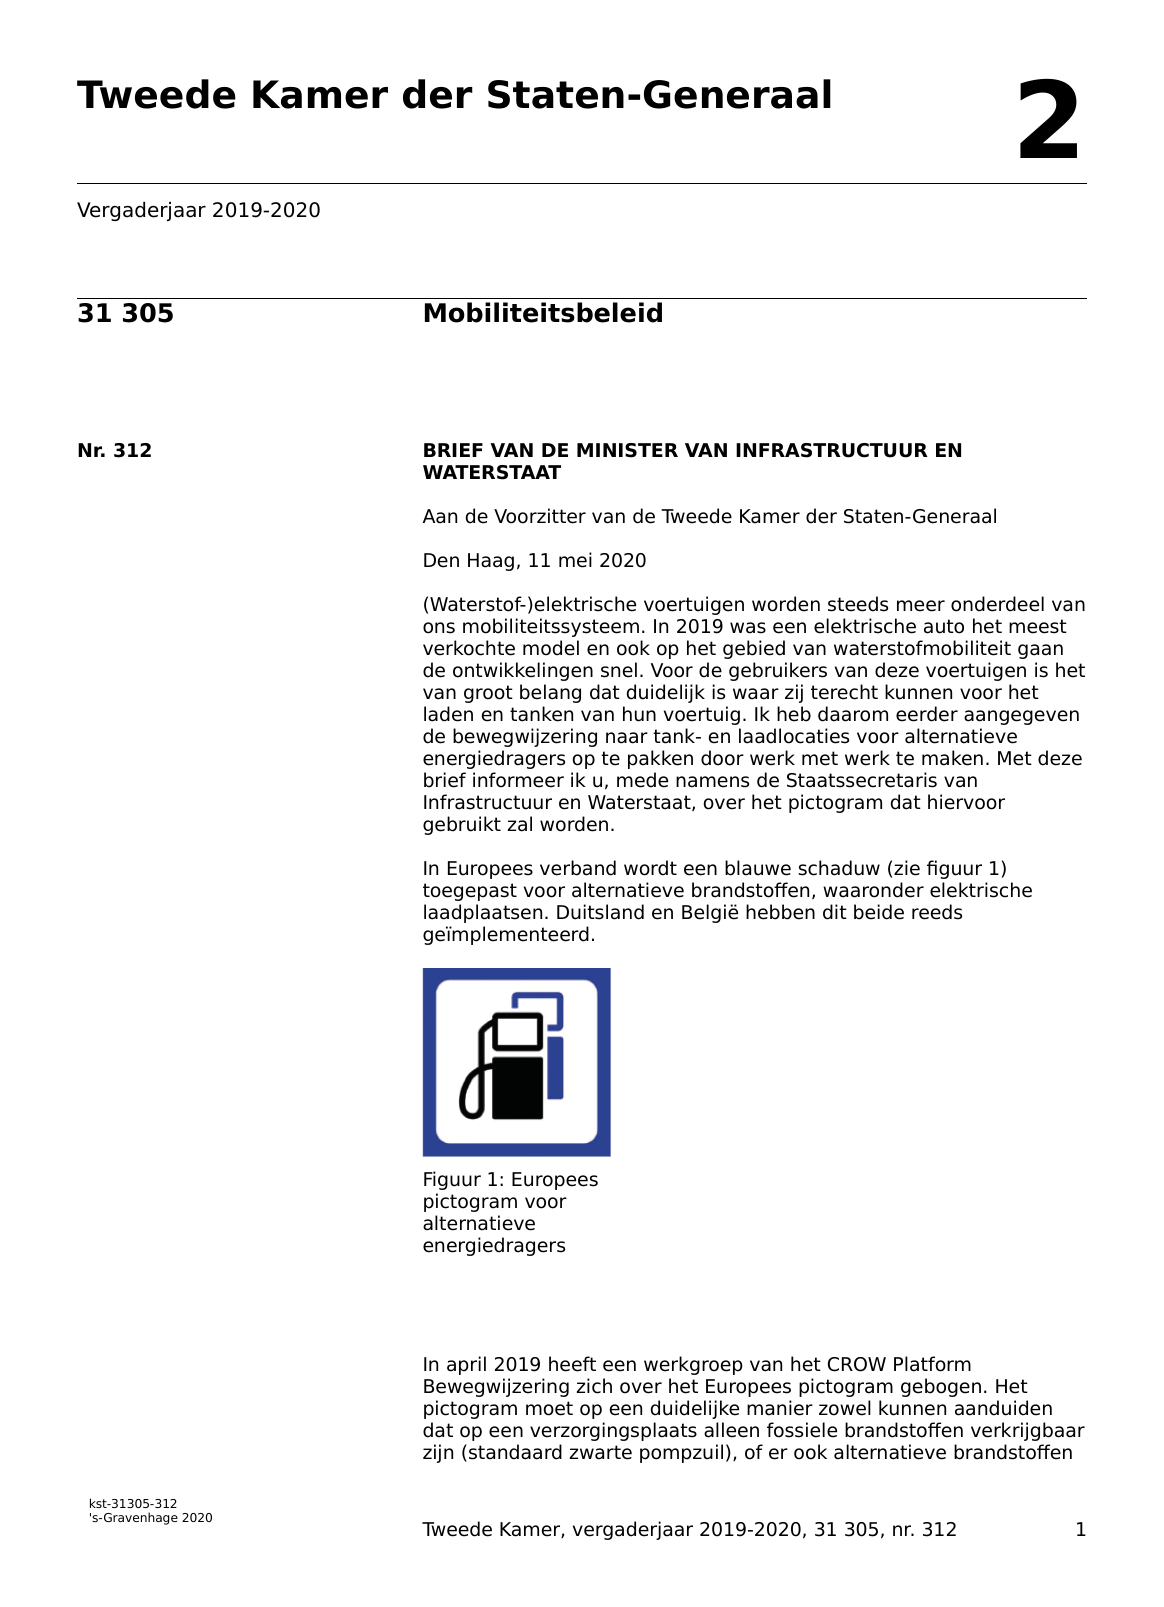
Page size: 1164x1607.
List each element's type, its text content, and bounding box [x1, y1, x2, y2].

text kst-31305-312 [88, 1497, 323, 1511]
text 's-Gravenhage 2020 [88, 1511, 323, 1525]
table_header Tweede Kamer der Staten-Generaal [77, 59, 886, 183]
subtitle 31 305 Mobiliteitsbeleid [77, 299, 1087, 329]
table_header 2 [886, 59, 1087, 183]
table_cell Vergaderjaar 2019-2020 [77, 184, 1087, 298]
subtitle Nr. 312 BRIEF VAN DE MINISTER VAN INFRASTRUCTUUR EN WATERSTAAT [77, 440, 1087, 484]
text Den Haag, 11 mei 2020 [422, 550, 1087, 572]
text In Europees verband wordt een blauwe schaduw (zie figuur 1) toegepast voor alternatieve brandstoffen, waaronder elektrische laadplaatsen. Duitsland en België hebben dit beide reeds geïmplementeerd. [422, 858, 1087, 946]
text (Waterstof-)elektrische voertuigen worden steeds meer onderdeel van ons mobiliteitssysteem. In 2019 was een elektrische auto het meest verkochte model en ook op het gebied van waterstofmobiliteit gaan de ontwikkelingen snel. Voor de gebruikers van deze voertuigen is het van groot belang dat duidelijk is waar zij terecht kunnen voor het laden en tanken van hun voertuig. Ik heb daarom eerder aangegeven de bewegwijzering naar tank- en laadlocaties voor alternatieve energiedragers op te pakken door werk met werk te maken. Met deze brief informeer ik u, mede namens de Staatssecretaris van Infrastructuur en Waterstaat, over het pictogram dat hiervoor gebruikt zal worden. [422, 594, 1087, 836]
picture [422, 968, 612, 1158]
text In april 2019 heeft een werkgroep van het CROW Platform Bewegwijzering zich over het Europees pictogram gebogen. Het pictogram moet op een duidelijke manier zowel kunnen aanduiden dat op een verzorgingsplaats alleen fossiele brandstoffen verkrijgbaar zijn (standaard zwarte pompzuil), of er ook alternatieve brandstoffen [422, 1354, 1087, 1464]
text Aan de Voorzitter van de Tweede Kamer der Staten-Generaal [422, 506, 1087, 528]
text Figuur 1: Europees pictogram voor alternatieve energiedragers [422, 1169, 611, 1257]
